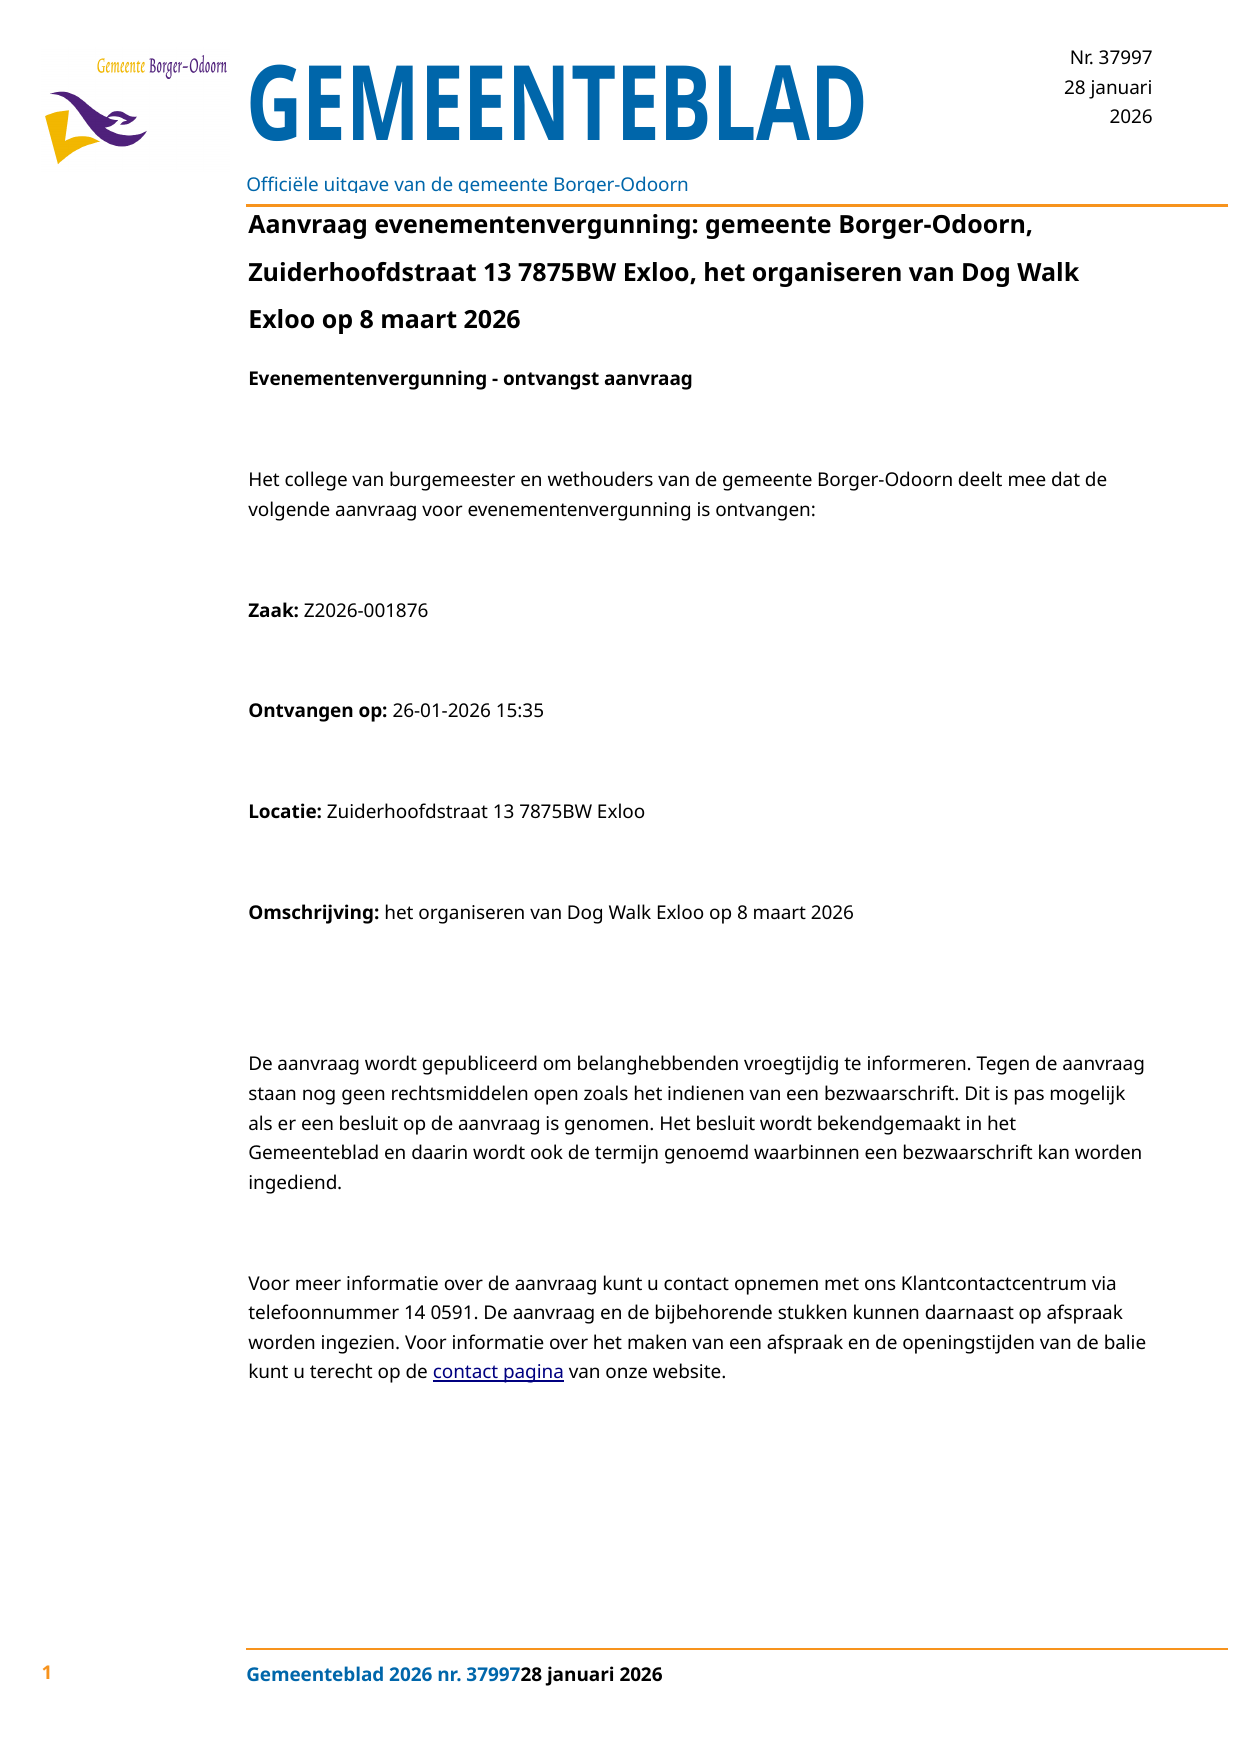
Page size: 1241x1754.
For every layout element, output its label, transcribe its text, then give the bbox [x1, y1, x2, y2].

text Voor meer informatie over de aanvraag kunt u contact opnemen met ons Klantcontactcentrum via telefoonnummer 14 0591. De aanvraag en de bijbehorende stukken kunnen daarnaast op afspraak worden ingezien. Voor informatie over het maken van een afspraak en de openingstijden van de balie kunt u terecht op de contact pagina van onze website. [248, 1270, 1152, 1384]
picture [41, 47, 231, 172]
text Evenementenvergunning - ontvangst aanvraag [248, 366, 1152, 391]
text Zaak: Z2026-001876 [248, 597, 1152, 622]
text Omschrijving: het organiseren van Dog Walk Exloo op 8 maart 2026 [248, 899, 1152, 925]
text Ontvangen op: 26-01-2026 15:35 [248, 698, 1152, 723]
text De aanvraag wordt gepubliceerd om belanghebbenden vroegtijdig te informeren. Tegen de aanvraag staan nog geen rechtsmiddelen open zoals het indienen van een bezwaarschrift. Dit is pas mogelijk als er een besluit op de aanvraag is genomen. Het besluit wordt bekendgemaakt in het Gemeenteblad en daarin wordt ook de termijn genoemd waarbinnen een bezwaarschrift kan worden ingediend. [248, 1051, 1152, 1194]
text Aanvraag evenementenvergunning: gemeente Borger-Odoorn, Zuiderhoofdstraat 13 7875BW Exloo, het organiseren van Dog Walk Exloo op 8 maart 2026 [248, 207, 1152, 336]
text Het college van burgemeester en wethouders van de gemeente Borger-Odoorn deelt mee dat de volgende aanvraag voor evenementenvergunning is ontvangen: [248, 466, 1152, 522]
text Locatie: Zuiderhoofdstraat 13 7875BW Exloo [248, 798, 1152, 824]
